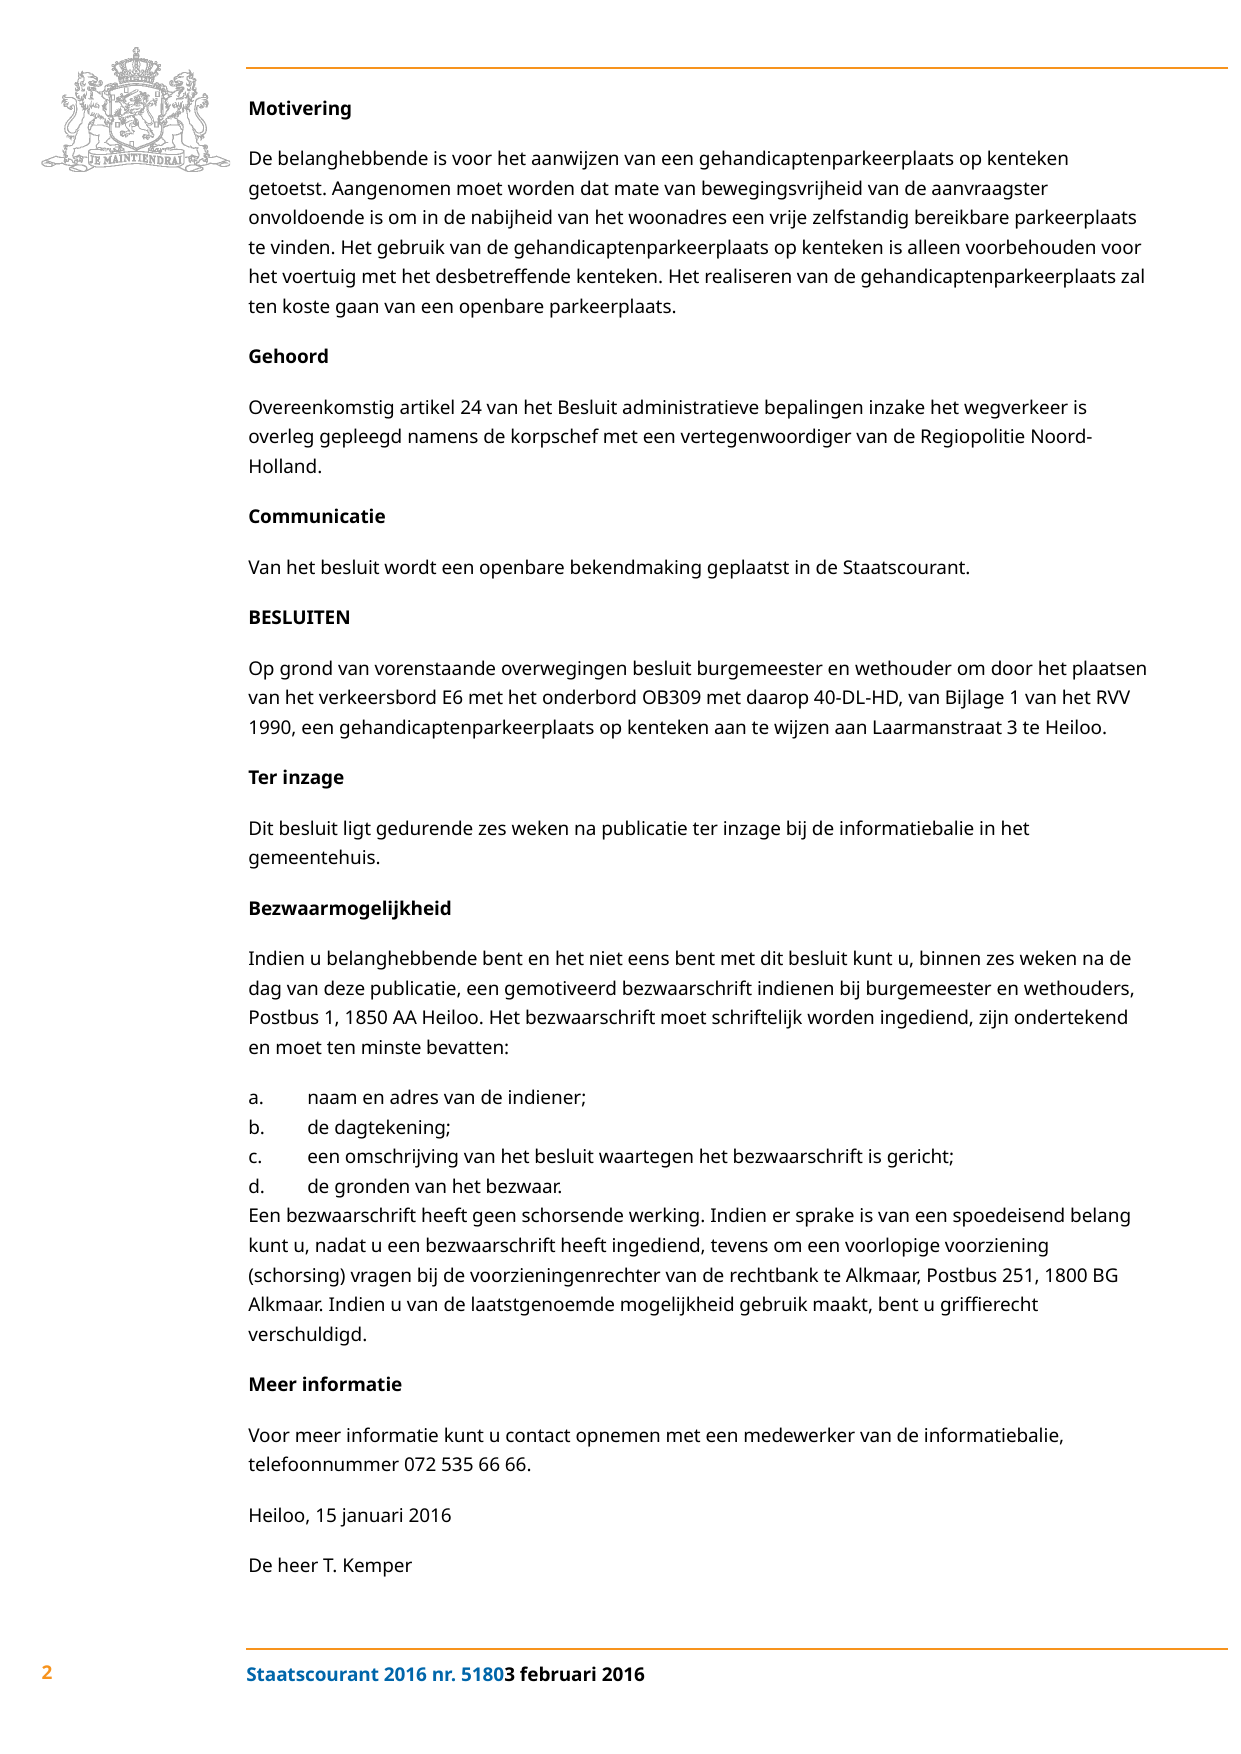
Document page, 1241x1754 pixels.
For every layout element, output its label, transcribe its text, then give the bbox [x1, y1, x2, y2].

text Meer informatie [248, 1371, 1152, 1397]
text Motivering [248, 95, 1152, 121]
text Op grond van vorenstaande overwegingen besluit burgemeester en wethouder om door het plaatsen van het verkeersbord E6 met het onderbord OB309 met daarop 40-DL-HD, van Bijlage 1 van het RVV 1990, een gehandicaptenparkeerplaats op kenteken aan te wijzen aan Laarmanstraat 3 te Heiloo. [248, 655, 1152, 740]
text De heer T. Kemper [248, 1552, 1152, 1578]
text De belanghebbende is voor het aanwijzen van een gehandicaptenparkeerplaats op kenteken getoetst. Aangenomen moet worden dat mate van bewegingsvrijheid van de aanvraagster onvoldoende is om in de nabijheid van het woonadres een vrije zelfstandig bereikbare parkeerplaats te vinden. Het gebruik van de gehandicaptenparkeerplaats op kenteken is alleen voorbehouden voor het voertuig met het desbetreffende kenteken. Het realiseren van de gehandicaptenparkeerplaats zal ten koste gaan van een openbare parkeerplaats. [248, 145, 1152, 319]
text Indien u belanghebbende bent en het niet eens bent met dit besluit kunt u, binnen zes weken na de dag van deze publicatie, een gemotiveerd bezwaarschrift indienen bij burgemeester en wethouders, Postbus 1, 1850 AA Heiloo. Het bezwaarschrift moet schriftelijk worden ingediend, zijn ondertekend en moet ten minste bevatten: [248, 945, 1152, 1060]
text Communicatie [248, 503, 1152, 529]
list naam en adres van de indiener; [248, 1084, 1152, 1110]
text Voor meer informatie kunt u contact opnemen met een medewerker van de informatiebalie, telefoonnummer 072 535 66 66. [248, 1422, 1152, 1477]
list een omschrijving van het besluit waartegen het bezwaarschrift is gericht; [248, 1143, 1152, 1169]
list de dagtekening; [248, 1114, 1152, 1140]
text BESLUITEN [248, 604, 1152, 630]
list de gronden van het bezwaar. [248, 1173, 1152, 1199]
text Ter inzage [248, 764, 1152, 790]
text Gehoord [248, 343, 1152, 369]
text Dit besluit ligt gedurende zes weken na publicatie ter inzage bij de informatiebalie in het gemeentehuis. [248, 815, 1152, 870]
text Bezwaarmogelijkheid [248, 895, 1152, 921]
picture [41, 47, 231, 172]
text Een bezwaarschrift heeft geen schorsende werking. Indien er sprake is van een spoedeisend belang kunt u, nadat u een bezwaarschrift heeft ingediend, tevens om een voorlopige voorziening (schorsing) vragen bij de voorzieningenrechter van de rechtbank te Alkmaar, Postbus 251, 1800 BG Alkmaar. Indien u van de laatstgenoemde mogelijkheid gebruik maakt, bent u griffierecht verschuldigd. [248, 1203, 1152, 1347]
text Overeenkomstig artikel 24 van het Besluit administratieve bepalingen inzake het wegverkeer is overleg gepleegd namens de korpschef met een vertegenwoordiger van de Regiopolitie Noord-Holland. [248, 394, 1152, 479]
text Van het besluit wordt een openbare bekendmaking geplaatst in de Staatscourant. [248, 554, 1152, 580]
text Heiloo, 15 januari 2016 [248, 1502, 1152, 1528]
